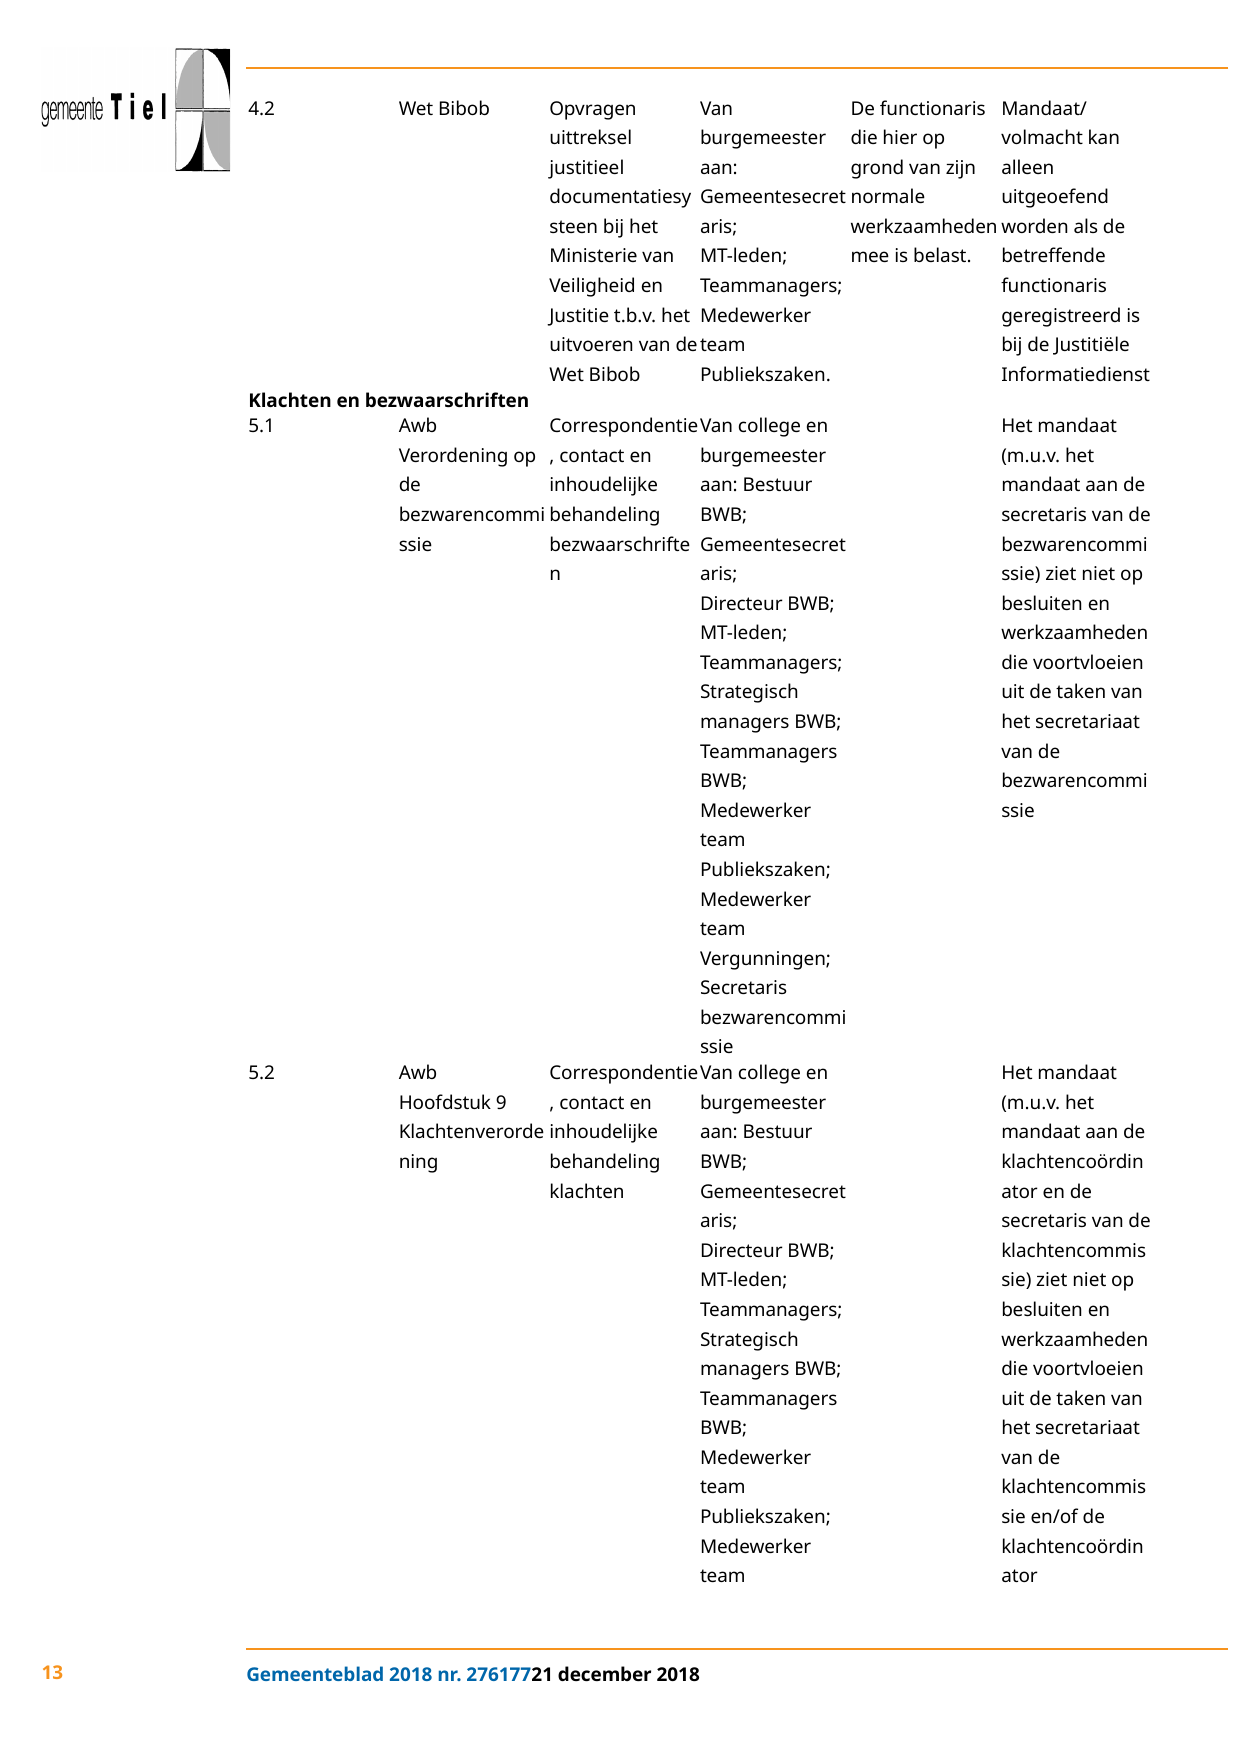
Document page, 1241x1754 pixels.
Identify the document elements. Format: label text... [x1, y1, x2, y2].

table_cell Het mandaat (m.u.v. het mandaat aan de klachtencoördinator en de secretaris van de klachtencommissie) ziet niet op besluiten en werkzaamheden die voortvloeien uit de taken van het secretariaat van de klachtencommissie en/of de klachtencoördinator [1001, 1060, 1152, 1588]
table_cell Van college en burgemeester aan: Bestuur BWB; Gemeentesecretaris; Directeur BWB; MT-leden; Teammanagers; Strategisch managers BWB; Teammanagers BWB; Medewerker team Publiekszaken; Medewerker team Vergunningen; Secretaris bezwarencommissie [700, 413, 850, 1059]
table_cell Het mandaat (m.u.v. het mandaat aan de secretaris van de bezwarencommissie) ziet niet op besluiten en werkzaamheden die voortvloeien uit de taken van het secretariaat van de bezwarencommissie [1001, 413, 1152, 1059]
table_cell Opvragen uittreksel justitieel documentatiesysteen bij het Ministerie van Veiligheid en Justitie t.b.v. het uitvoeren van de Wet Bibob [549, 95, 700, 387]
table_cell Awb Hoofdstuk 9 Klachtenverordening [399, 1060, 549, 1588]
table_cell 5.2 [248, 1060, 398, 1588]
table_cell Mandaat/volmacht kan alleen uitgeoefend worden als de betreffende functionaris geregistreerd is bij de Justitiële Informatiedienst [1001, 95, 1152, 387]
table_cell 4.2 [248, 95, 398, 387]
table_cell Awb Verordening op de bezwarencommissie [399, 413, 549, 1059]
table_cell Wet Bibob [399, 95, 549, 387]
table_cell [850, 413, 1001, 1059]
table_cell Klachten en bezwaarschriften [248, 387, 1152, 412]
table_cell Van burgemeester aan: Gemeentesecretaris; MT-leden; Teammanagers; Medewerker team Publiekszaken. [700, 95, 850, 387]
table_cell 5.1 [248, 413, 398, 1059]
picture [41, 47, 231, 172]
table_cell Van college en burgemeester aan: Bestuur BWB; Gemeentesecretaris; Directeur BWB; MT-leden; Teammanagers; Strategisch managers BWB; Teammanagers BWB; Medewerker team Publiekszaken; Medewerker team [700, 1060, 850, 1588]
table_cell De functionaris die hier op grond van zijn normale werkzaamheden mee is belast. [850, 95, 1001, 387]
table_cell Correspondentie, contact en inhoudelijke behandeling bezwaarschriften [549, 413, 700, 1059]
table_cell Correspondentie, contact en inhoudelijke behandeling klachten [549, 1060, 700, 1588]
table_cell [850, 1060, 1001, 1588]
